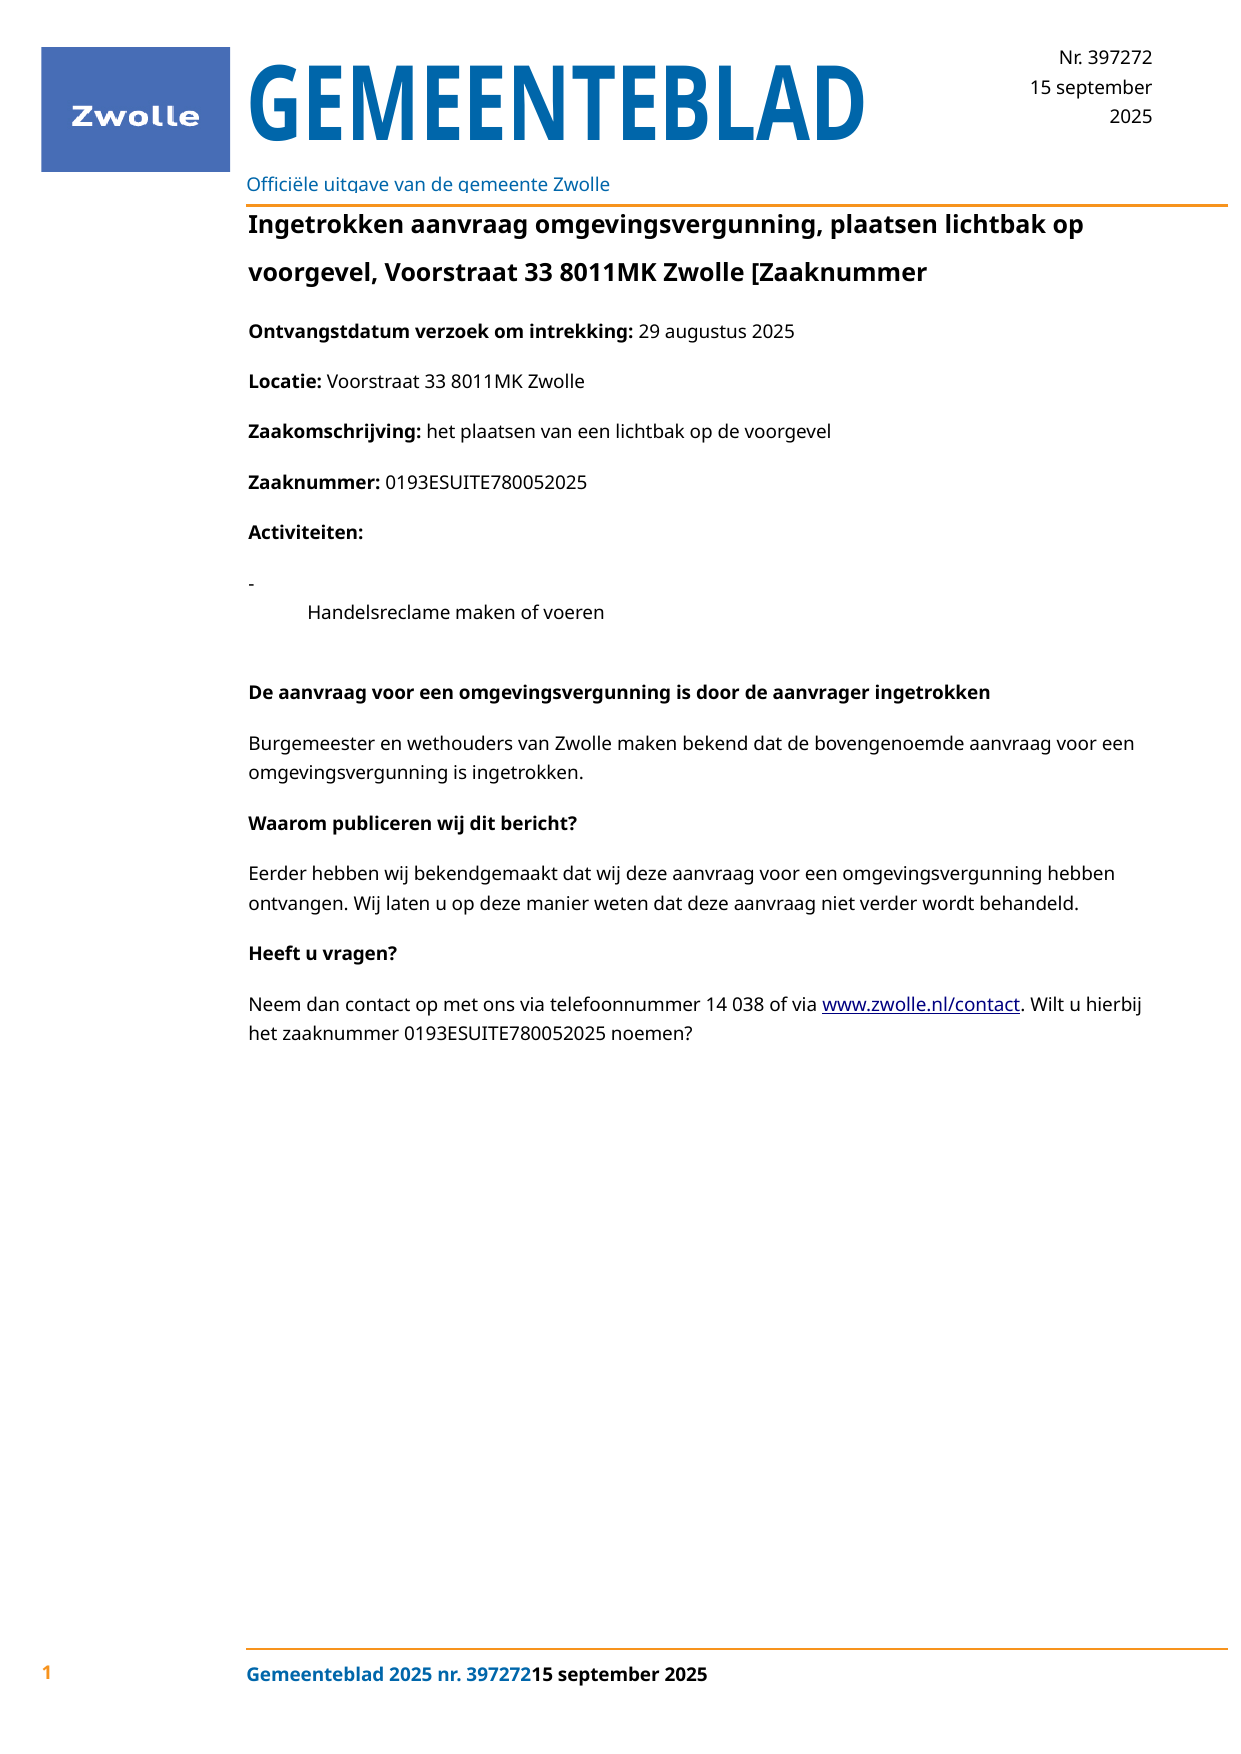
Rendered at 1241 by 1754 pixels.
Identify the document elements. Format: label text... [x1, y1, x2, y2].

text Ingetrokken aanvraag omgevingsvergunning, plaatsen lichtbak op voorgevel, Voorstraat 33 8011MK Zwolle [Zaaknummer [248, 207, 1152, 288]
text Burgemeester en wethouders van Zwolle maken bekend dat de bovengenoemde aanvraag voor een omgevingsvergunning is ingetrokken. [248, 730, 1152, 785]
text Zaakomschrijving: het plaatsen van een lichtbak op de voorgevel [248, 419, 1152, 444]
text De aanvraag voor een omgevingsvergunning is door de aanvrager ingetrokken [248, 679, 1152, 705]
text Heeft u vragen? [248, 940, 1152, 966]
text Neem dan contact op met ons via telefoonnummer 14 038 of via www.zwolle.nl/contact. Wilt u hierbij het zaaknummer 0193ESUITE780052025 noemen? [248, 991, 1152, 1046]
list Handelsreclame maken of voeren [248, 599, 1152, 625]
picture [41, 47, 231, 172]
text Activiteiten: [248, 519, 1152, 545]
text Eerder hebben wij bekendgemaakt dat wij deze aanvraag voor een omgevingsvergunning hebben ontvangen. Wij laten u op deze manier weten dat deze aanvraag niet verder wordt behandeld. [248, 860, 1152, 916]
text Zaaknummer: 0193ESUITE780052025 [248, 469, 1152, 495]
text Ontvangstdatum verzoek om intrekking: 29 augustus 2025 [248, 318, 1152, 344]
text Waarom publiceren wij dit bericht? [248, 810, 1152, 836]
text Locatie: Voorstraat 33 8011MK Zwolle [248, 368, 1152, 394]
